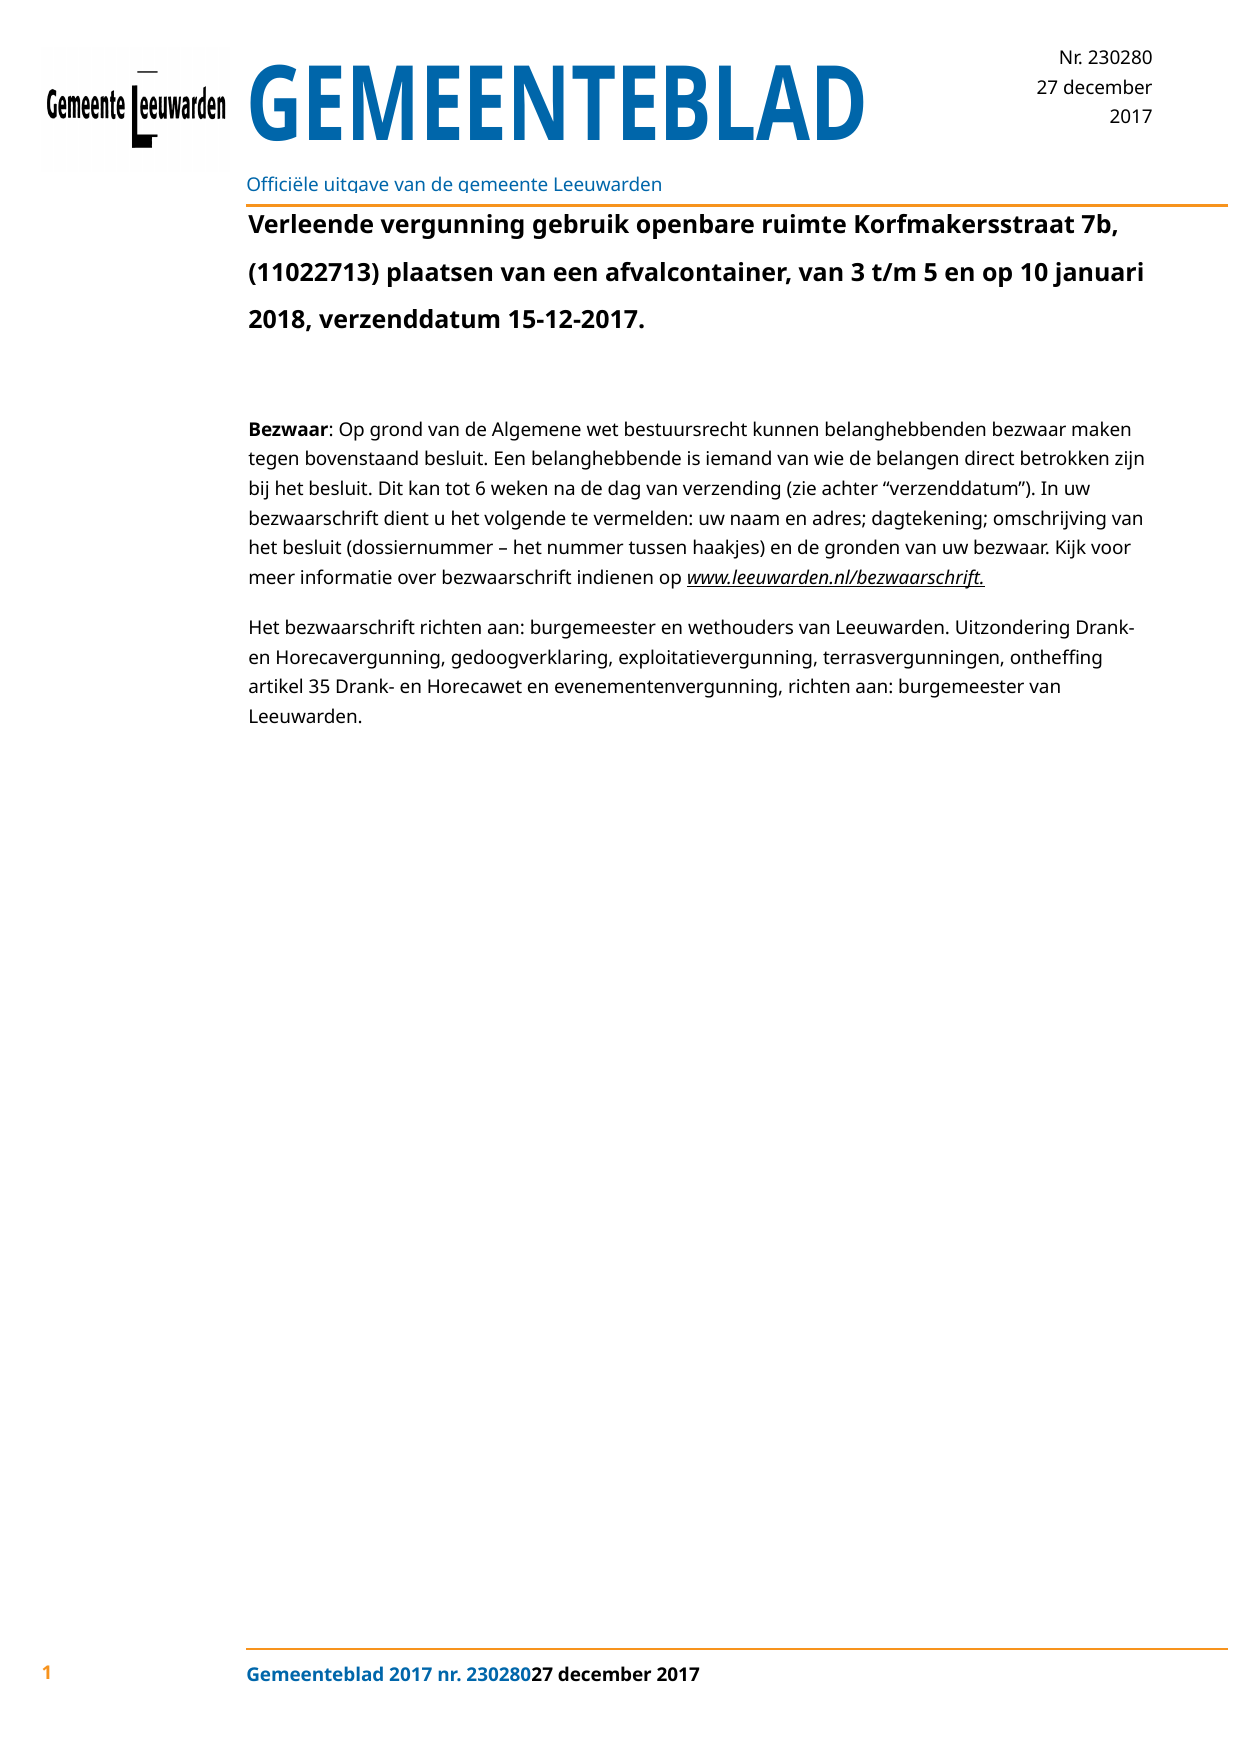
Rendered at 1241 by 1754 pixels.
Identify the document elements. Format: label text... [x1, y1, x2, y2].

text Bezwaar: Op grond van de Algemene wet bestuursrecht kunnen belanghebbenden bezwaar maken tegen bovenstaand besluit. Een belanghebbende is iemand van wie de belangen direct betrokken zijn bij het besluit. Dit kan tot 6 weken na de dag van verzending (zie achter “verzenddatum”). In uw bezwaarschrift dient u het volgende te vermelden: uw naam en adres; dagtekening; omschrijving van het besluit (dossiernummer – het nummer tussen haakjes) en de gronden van uw bezwaar. Kijk voor meer informatie over bezwaarschrift indienen op www.leeuwarden.nl/bezwaarschrift. [248, 416, 1152, 589]
text Het bezwaarschrift richten aan: burgemeester en wethouders van Leeuwarden. Uitzondering Drank- en Horecavergunning, gedoogverklaring, exploitatievergunning, terrasvergunningen, ontheffing artikel 35 Drank- en Horecawet en evenementenvergunning, richten aan: burgemeester van Leeuwarden. [248, 614, 1152, 729]
picture [41, 47, 231, 172]
text Verleende vergunning gebruik openbare ruimte Korfmakersstraat 7b, (11022713) plaatsen van een afvalcontainer, van 3 t/m 5 en op 10 januari 2018, verzenddatum 15-12-2017. [248, 207, 1152, 336]
